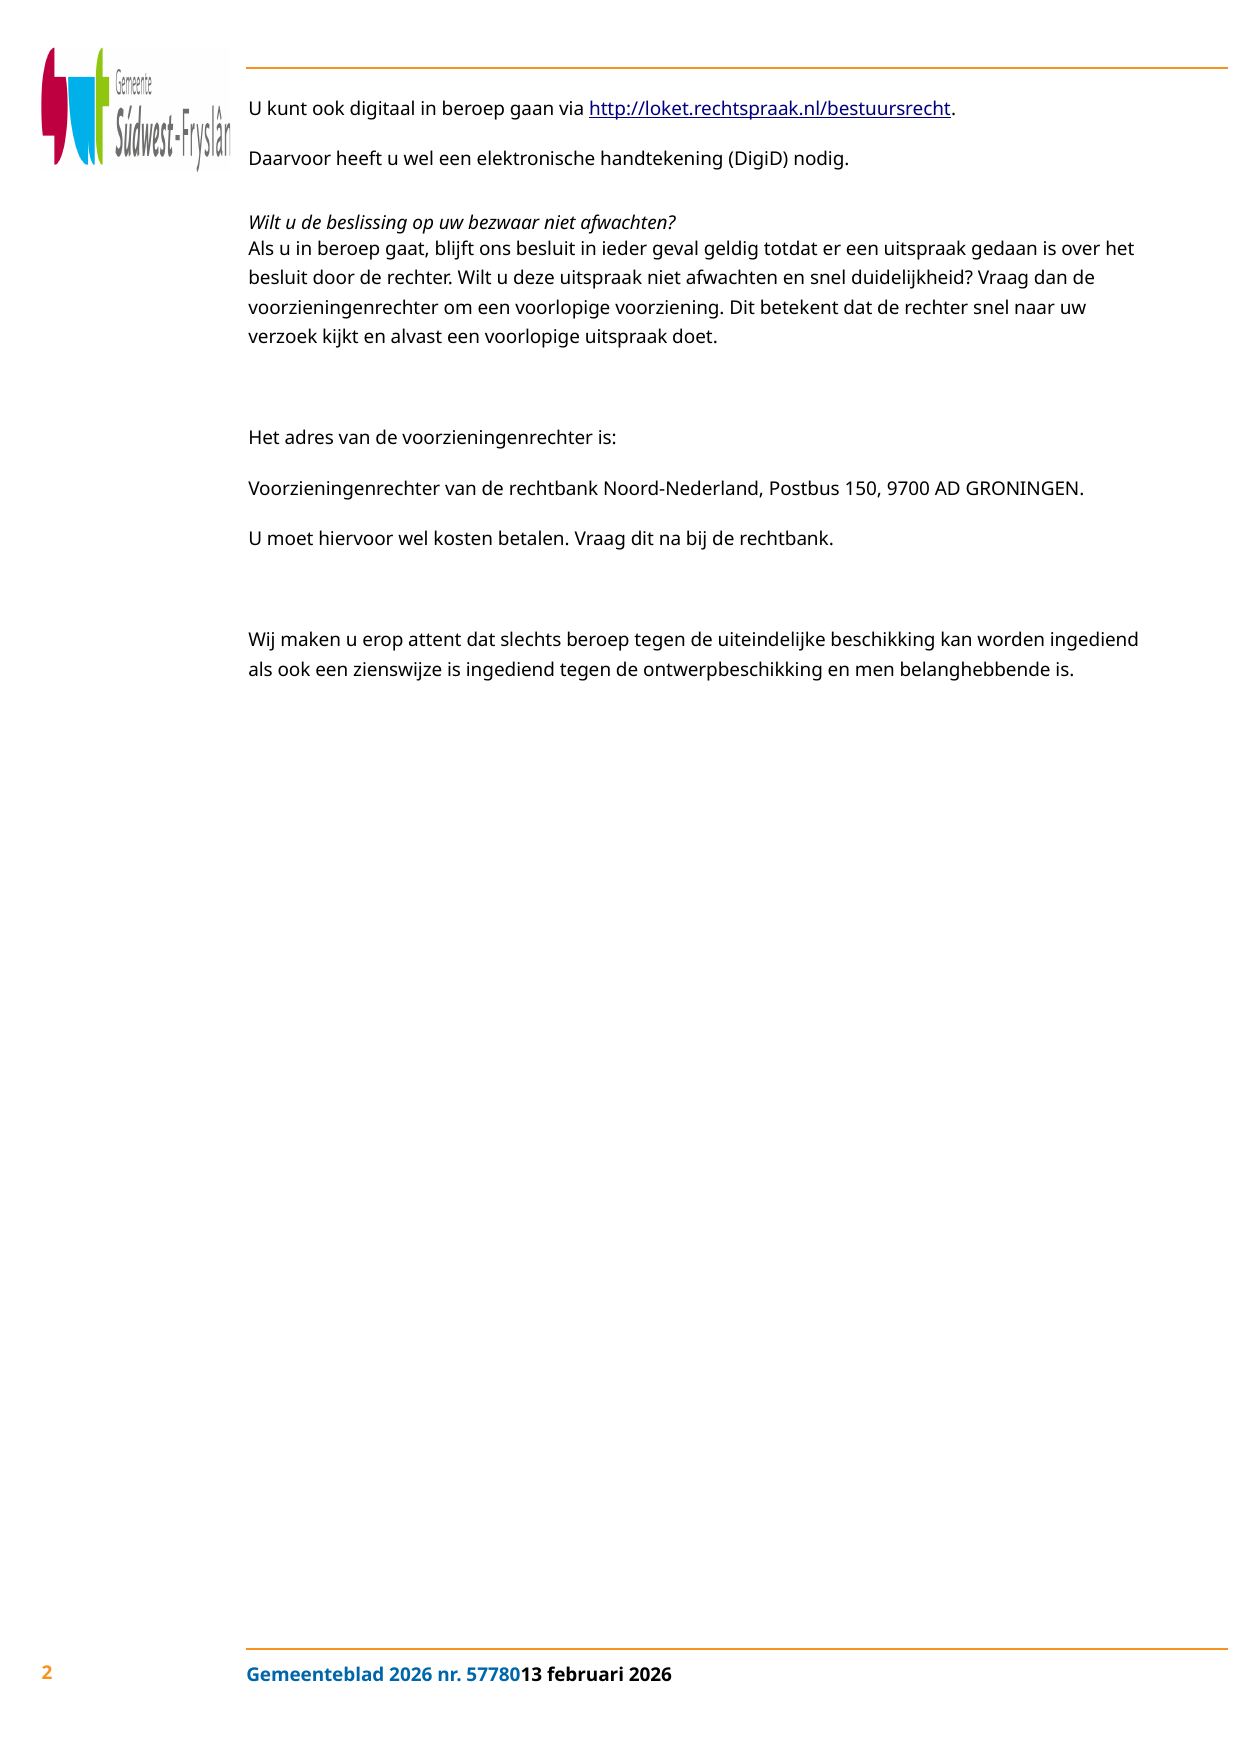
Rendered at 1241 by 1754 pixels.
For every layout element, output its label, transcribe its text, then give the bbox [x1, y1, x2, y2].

text Daarvoor heeft u wel een elektronische handtekening (DigiD) nodig. [248, 145, 1152, 171]
picture [41, 47, 231, 172]
text U moet hiervoor wel kosten betalen. Vraag dit na bij de rechtbank. [248, 525, 1152, 551]
text Wilt u de beslissing op uw bezwaar niet afwachten? [248, 209, 1152, 235]
text U kunt ook digitaal in beroep gaan via http://loket.rechtspraak.nl/bestuursrecht. [248, 95, 1152, 121]
text Het adres van de voorzieningenrechter is: [248, 424, 1152, 450]
text Als u in beroep gaat, blijft ons besluit in ieder geval geldig totdat er een uitspraak gedaan is over het besluit door de rechter. Wilt u deze uitspraak niet afwachten en snel duidelijkheid? Vraag dan de voorzieningenrechter om een voorlopige voorziening. Dit betekent dat de rechter snel naar uw verzoek kijkt en alvast een voorlopige uitspraak doet. [248, 235, 1152, 349]
text Wij maken u erop attent dat slechts beroep tegen de uiteindelijke beschikking kan worden ingediend als ook een zienswijze is ingediend tegen de ontwerpbeschikking en men belanghebbende is. [248, 626, 1152, 681]
text Voorzieningenrechter van de rechtbank Noord-Nederland, Postbus 150, 9700 AD GRONINGEN. [248, 475, 1152, 501]
